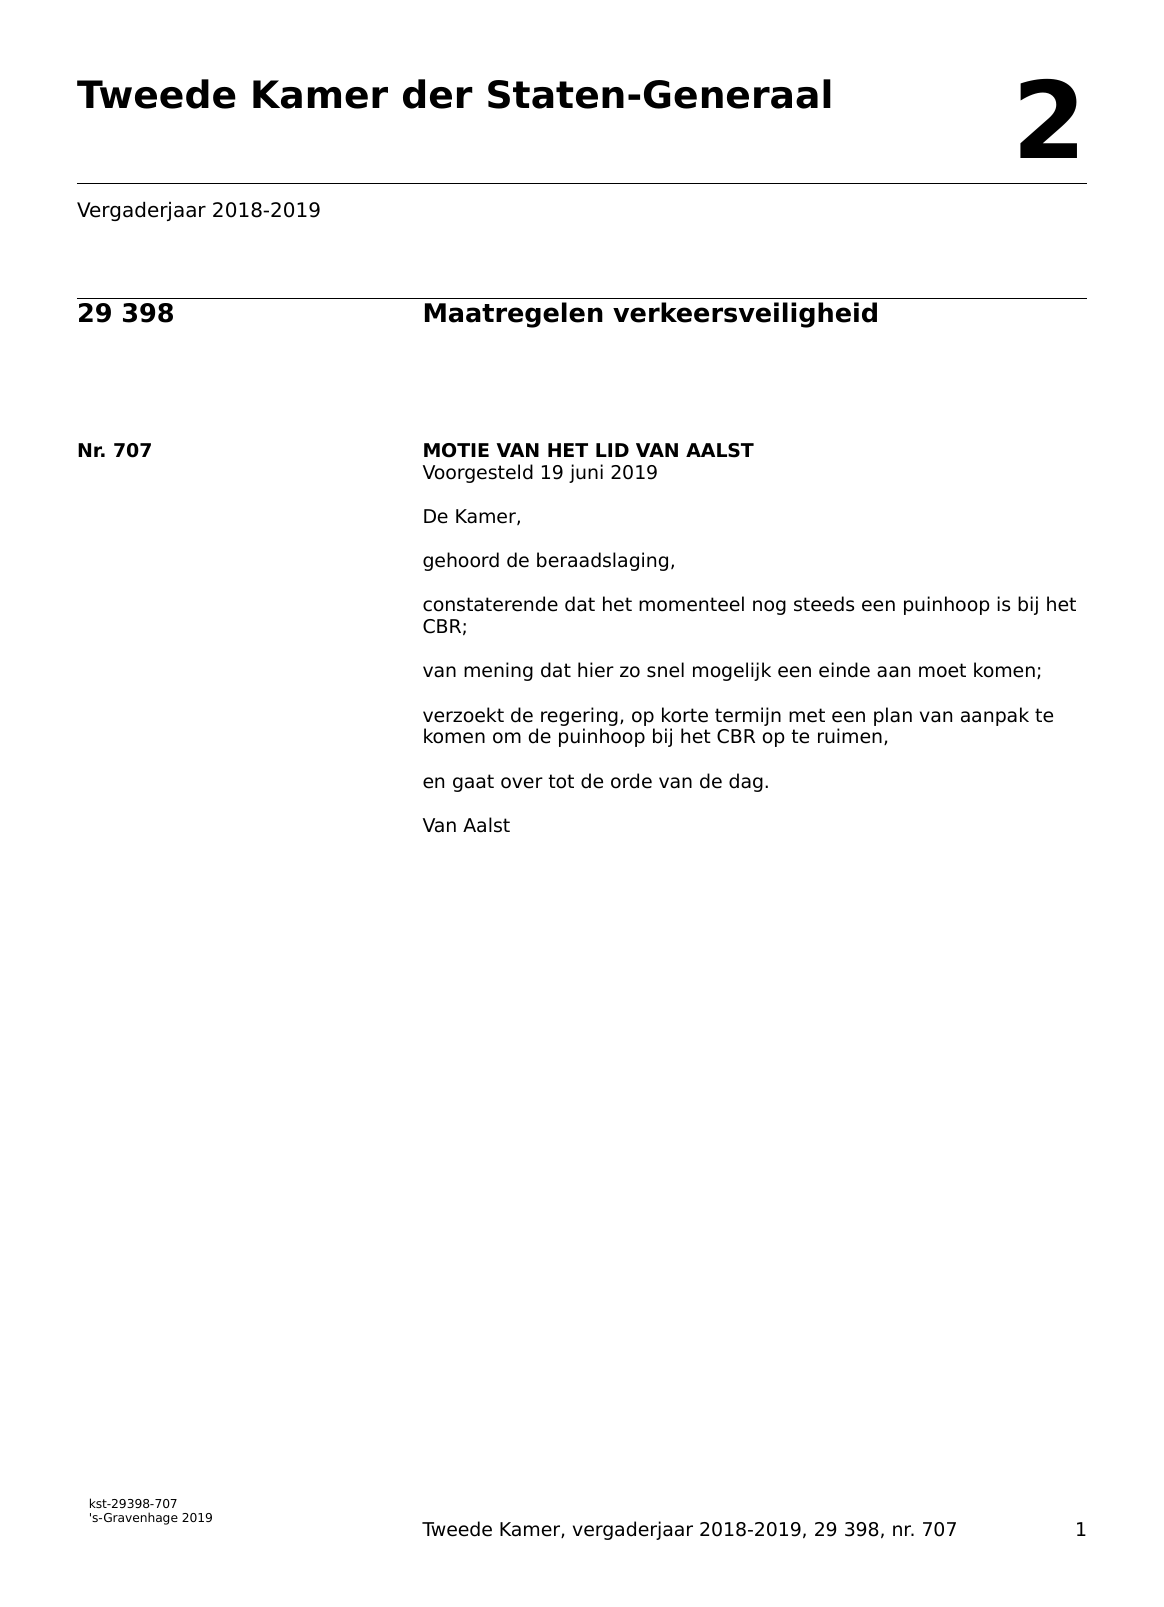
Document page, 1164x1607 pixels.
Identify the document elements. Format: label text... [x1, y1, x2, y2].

text Voorgesteld 19 juni 2019 [422, 462, 1087, 484]
text verzoekt de regering, op korte termijn met een plan van aanpak te komen om de puinhoop bij het CBR op te ruimen, [422, 704, 1087, 748]
text 's-Gravenhage 2019 [88, 1511, 323, 1525]
subtitle 29 398 Maatregelen verkeersveiligheid [77, 299, 1087, 329]
text constaterende dat het momenteel nog steeds een puinhoop is bij het CBR; [422, 594, 1087, 638]
text De Kamer, [422, 506, 1087, 528]
text gehoord de beraadslaging, [422, 550, 1087, 572]
table_header Tweede Kamer der Staten-Generaal [77, 59, 886, 183]
subtitle Nr. 707 MOTIE VAN HET LID VAN AALST [77, 440, 1087, 462]
table_header 2 [886, 59, 1087, 183]
text van mening dat hier zo snel mogelijk een einde aan moet komen; [422, 660, 1087, 682]
text Van Aalst [422, 815, 1087, 837]
table_cell Vergaderjaar 2018-2019 [77, 184, 1087, 298]
text kst-29398-707 [88, 1497, 323, 1511]
text en gaat over tot de orde van de dag. [422, 771, 1087, 793]
